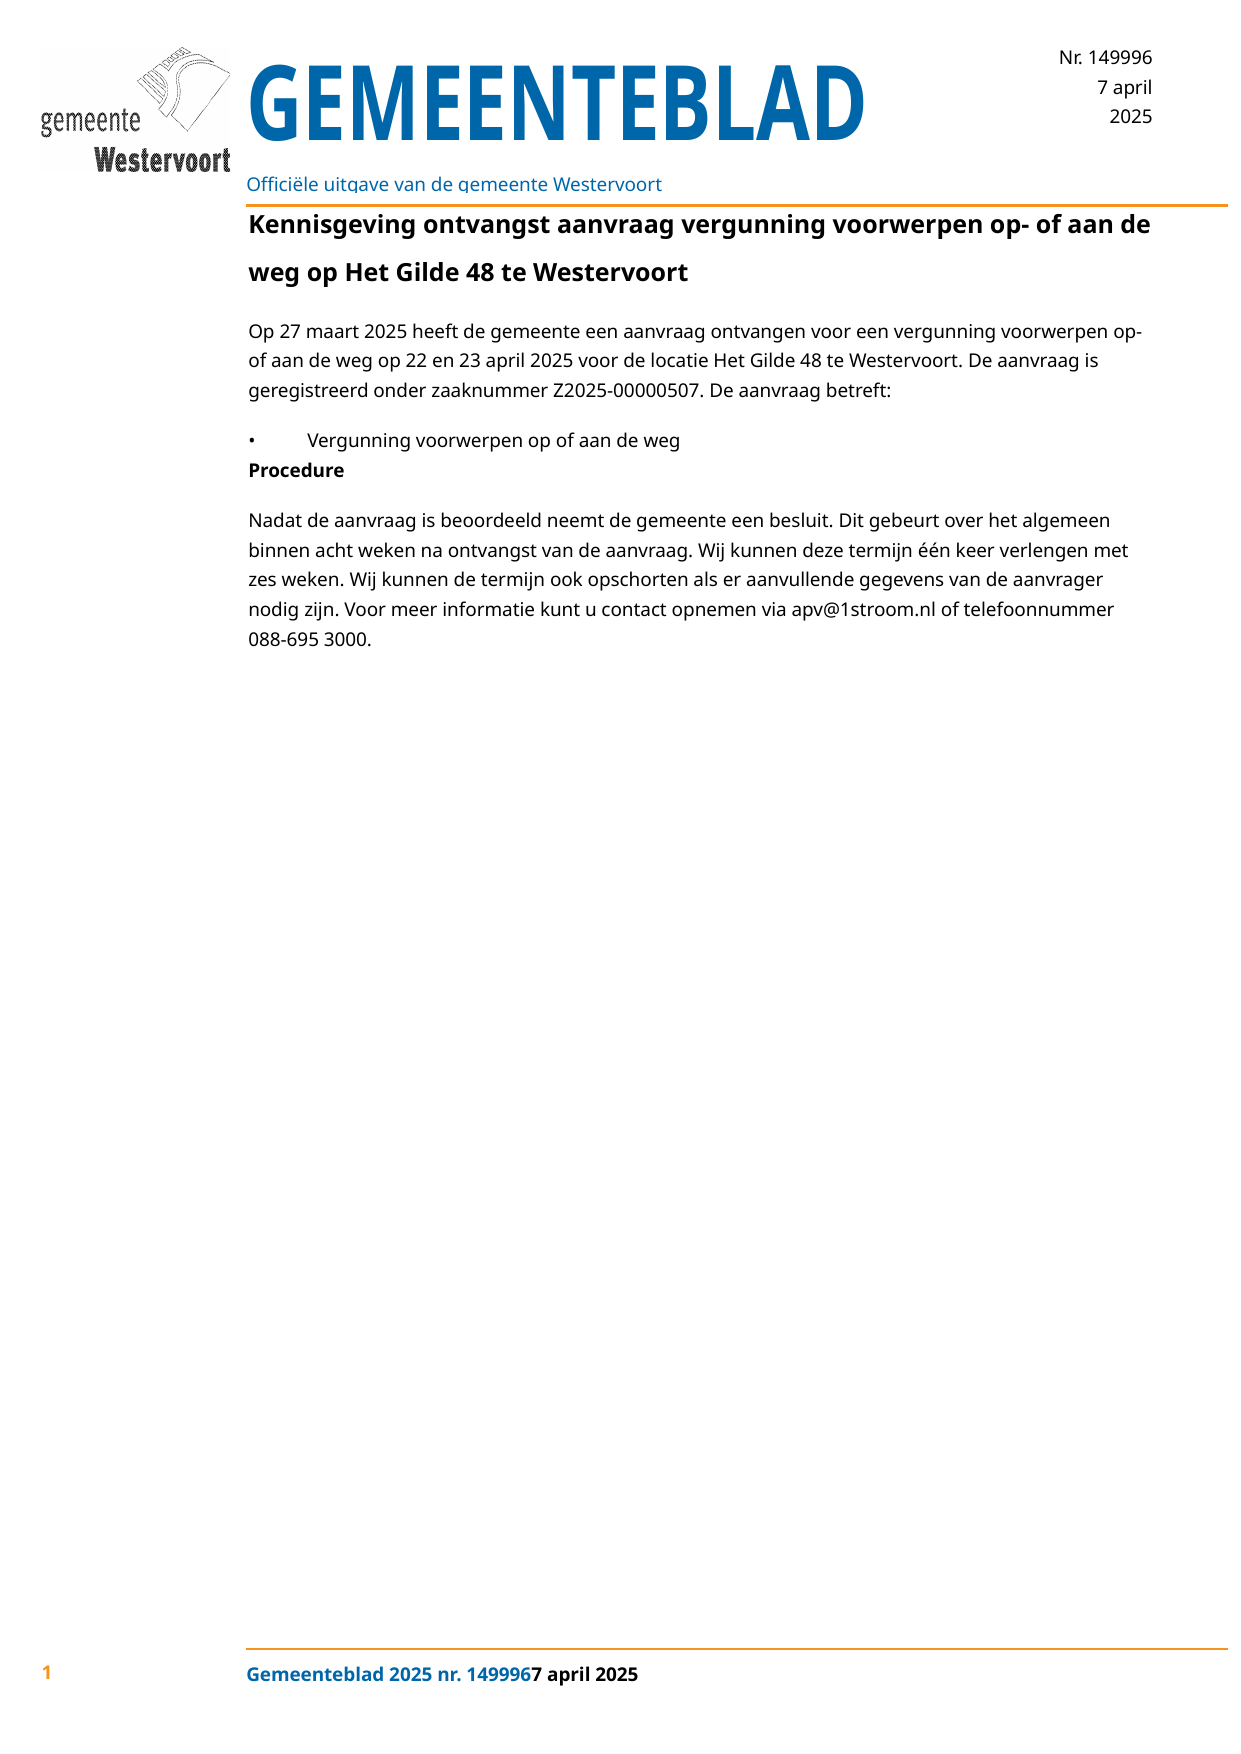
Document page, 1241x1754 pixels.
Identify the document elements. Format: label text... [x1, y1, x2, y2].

list Vergunning voorwerpen op of aan de weg [248, 427, 1152, 453]
text Procedure [248, 457, 1152, 483]
picture [41, 47, 231, 172]
text Kennisgeving ontvangst aanvraag vergunning voorwerpen op- of aan de weg op Het Gilde 48 te Westervoort [248, 207, 1152, 288]
text Nadat de aanvraag is beoordeeld neemt de gemeente een besluit. Dit gebeurt over het algemeen binnen acht weken na ontvangst van de aanvraag. Wij kunnen deze termijn één keer verlengen met zes weken. Wij kunnen de termijn ook opschorten als er aanvullende gegevens van de aanvrager nodig zijn. Voor meer informatie kunt u contact opnemen via apv@1stroom.nl of telefoonnummer 088-695 3000. [248, 507, 1152, 652]
text Op 27 maart 2025 heeft de gemeente een aanvraag ontvangen voor een vergunning voorwerpen op- of aan de weg op 22 en 23 april 2025 voor de locatie Het Gilde 48 te Westervoort. De aanvraag is geregistreerd onder zaaknummer Z2025-00000507. De aanvraag betreft: [248, 318, 1152, 403]
